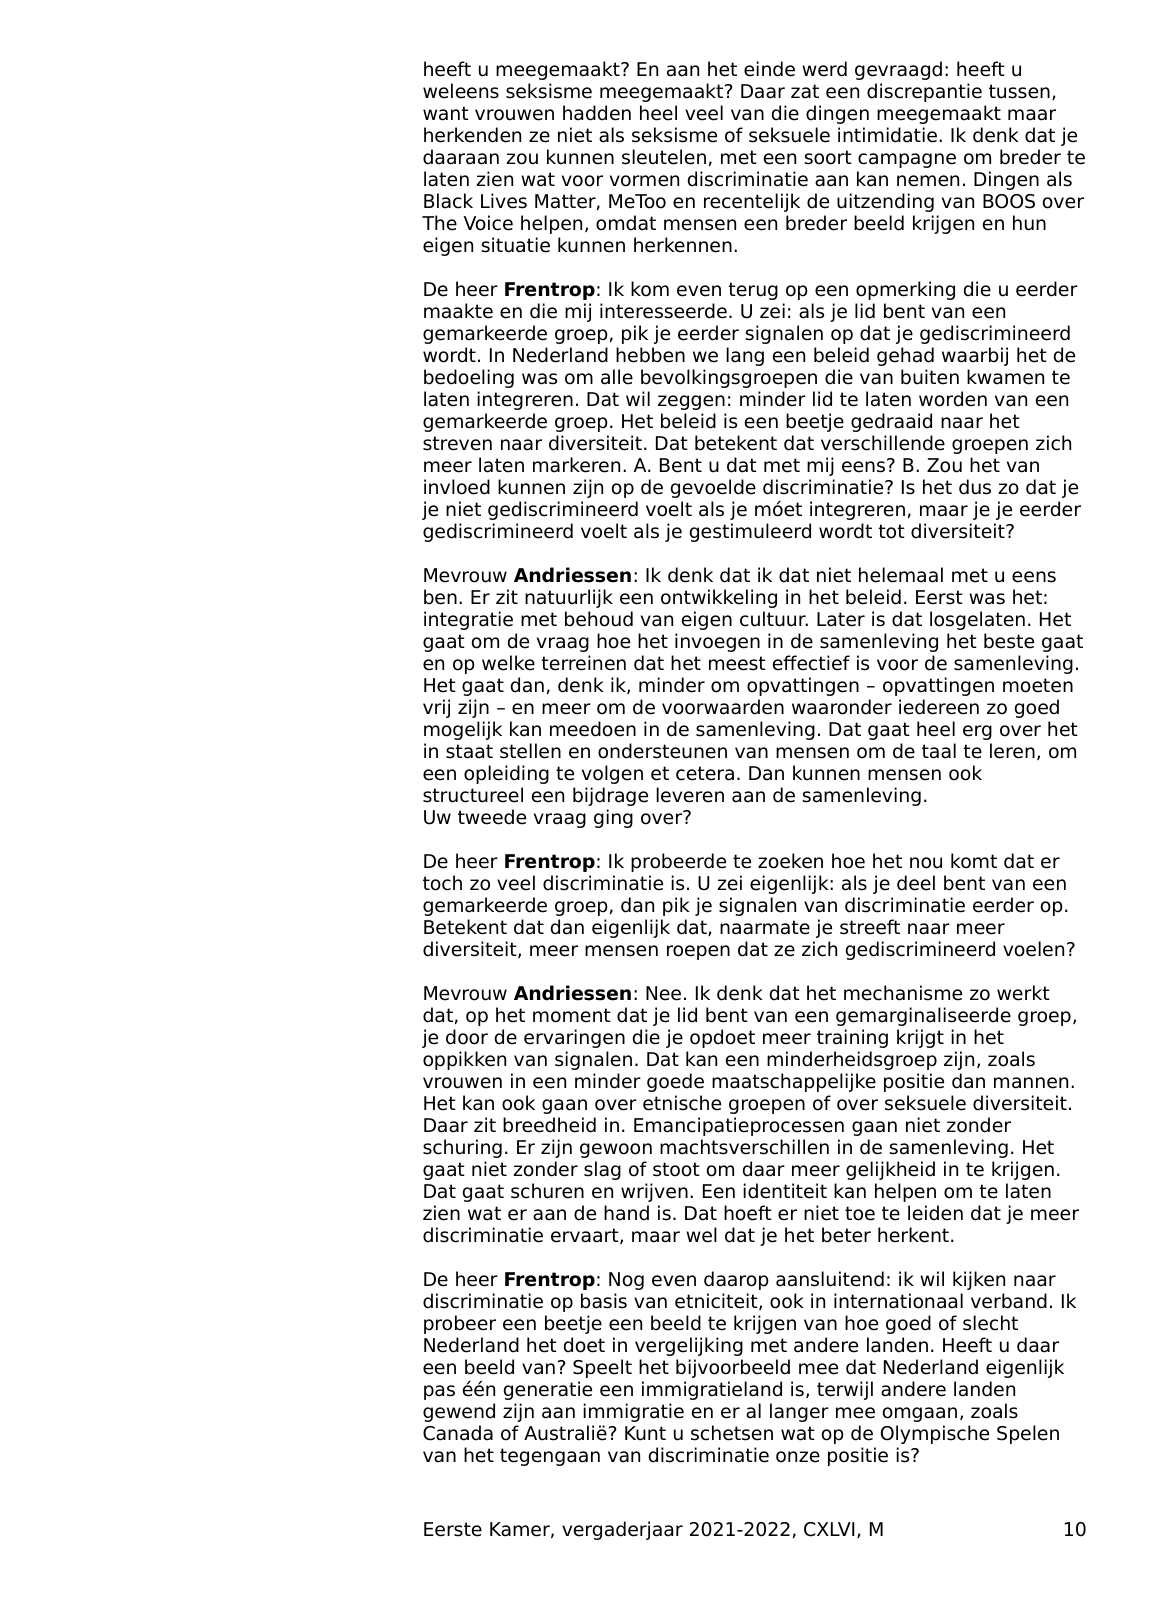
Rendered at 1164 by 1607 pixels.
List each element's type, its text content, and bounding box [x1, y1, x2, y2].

text De heer Frentrop: Ik kom even terug op een opmerking die u eerder maakte en die mij interesseerde. U zei: als je lid bent van een gemarkeerde groep, pik je eerder signalen op dat je gediscrimineerd wordt. In Nederland hebben we lang een beleid gehad waarbij het de bedoeling was om alle bevolkingsgroepen die van buiten kwamen te laten integreren. Dat wil zeggen: minder lid te laten worden van een gemarkeerde groep. Het beleid is een beetje gedraaid naar het streven naar diversiteit. Dat betekent dat verschillende groepen zich meer laten markeren. A. Bent u dat met mij eens? B. Zou het van invloed kunnen zijn op de gevoelde discriminatie? Is het dus zo dat je je niet gediscrimineerd voelt als je móet integreren, maar je je eerder gediscrimineerd voelt als je gestimuleerd wordt tot diversiteit? [422, 279, 1087, 543]
text Mevrouw Andriessen: Ik denk dat ik dat niet helemaal met u eens ben. Er zit natuurlijk een ontwikkeling in het beleid. Eerst was het: integratie met behoud van eigen cultuur. Later is dat losgelaten. Het gaat om de vraag hoe het invoegen in de samenleving het beste gaat en op welke terreinen dat het meest effectief is voor de samenleving. Het gaat dan, denk ik, minder om opvattingen – opvattingen moeten vrij zijn – en meer om de voorwaarden waaronder iedereen zo goed mogelijk kan meedoen in de samenleving. Dat gaat heel erg over het in staat stellen en ondersteunen van mensen om de taal te leren, om een opleiding te volgen et cetera. Dan kunnen mensen ook structureel een bijdrage leveren aan de samenleving. [422, 565, 1087, 807]
text heeft u meegemaakt? En aan het einde werd gevraagd: heeft u weleens seksisme meegemaakt? Daar zat een discrepantie tussen, want vrouwen hadden heel veel van die dingen meegemaakt maar herkenden ze niet als seksisme of seksuele intimidatie. Ik denk dat je daaraan zou kunnen sleutelen, met een soort campagne om breder te laten zien wat voor vormen discriminatie aan kan nemen. Dingen als Black Lives Matter, MeToo en recentelijk de uitzending van BOOS over The Voice helpen, omdat mensen een breder beeld krijgen en hun eigen situatie kunnen herkennen. [422, 59, 1087, 257]
text Uw tweede vraag ging over? [422, 807, 1087, 829]
text De heer Frentrop: Nog even daarop aansluitend: ik wil kijken naar discriminatie op basis van etniciteit, ook in internationaal verband. Ik probeer een beetje een beeld te krijgen van hoe goed of slecht Nederland het doet in vergelijking met andere landen. Heeft u daar een beeld van? Speelt het bijvoorbeeld mee dat Nederland eigenlijk pas één generatie een immigratieland is, terwijl andere landen gewend zijn aan immigratie en er al langer mee omgaan, zoals Canada of Australië? Kunt u schetsen wat op de Olympische Spelen van het tegengaan van discriminatie onze positie is? [422, 1269, 1087, 1467]
text De heer Frentrop: Ik probeerde te zoeken hoe het nou komt dat er toch zo veel discriminatie is. U zei eigenlijk: als je deel bent van een gemarkeerde groep, dan pik je signalen van discriminatie eerder op. Betekent dat dan eigenlijk dat, naarmate je streeft naar meer diversiteit, meer mensen roepen dat ze zich gediscrimineerd voelen? [422, 851, 1087, 961]
text Mevrouw Andriessen: Nee. Ik denk dat het mechanisme zo werkt dat, op het moment dat je lid bent van een gemarginaliseerde groep, je door de ervaringen die je opdoet meer training krijgt in het oppikken van signalen. Dat kan een minderheidsgroep zijn, zoals vrouwen in een minder goede maatschappelijke positie dan mannen. Het kan ook gaan over etnische groepen of over seksuele diversiteit. Daar zit breedheid in. Emancipatieprocessen gaan niet zonder schuring. Er zijn gewoon machtsverschillen in de samenleving. Het gaat niet zonder slag of stoot om daar meer gelijkheid in te krijgen. Dat gaat schuren en wrijven. Een identiteit kan helpen om te laten zien wat er aan de hand is. Dat hoeft er niet toe te leiden dat je meer discriminatie ervaart, maar wel dat je het beter herkent. [422, 983, 1087, 1247]
